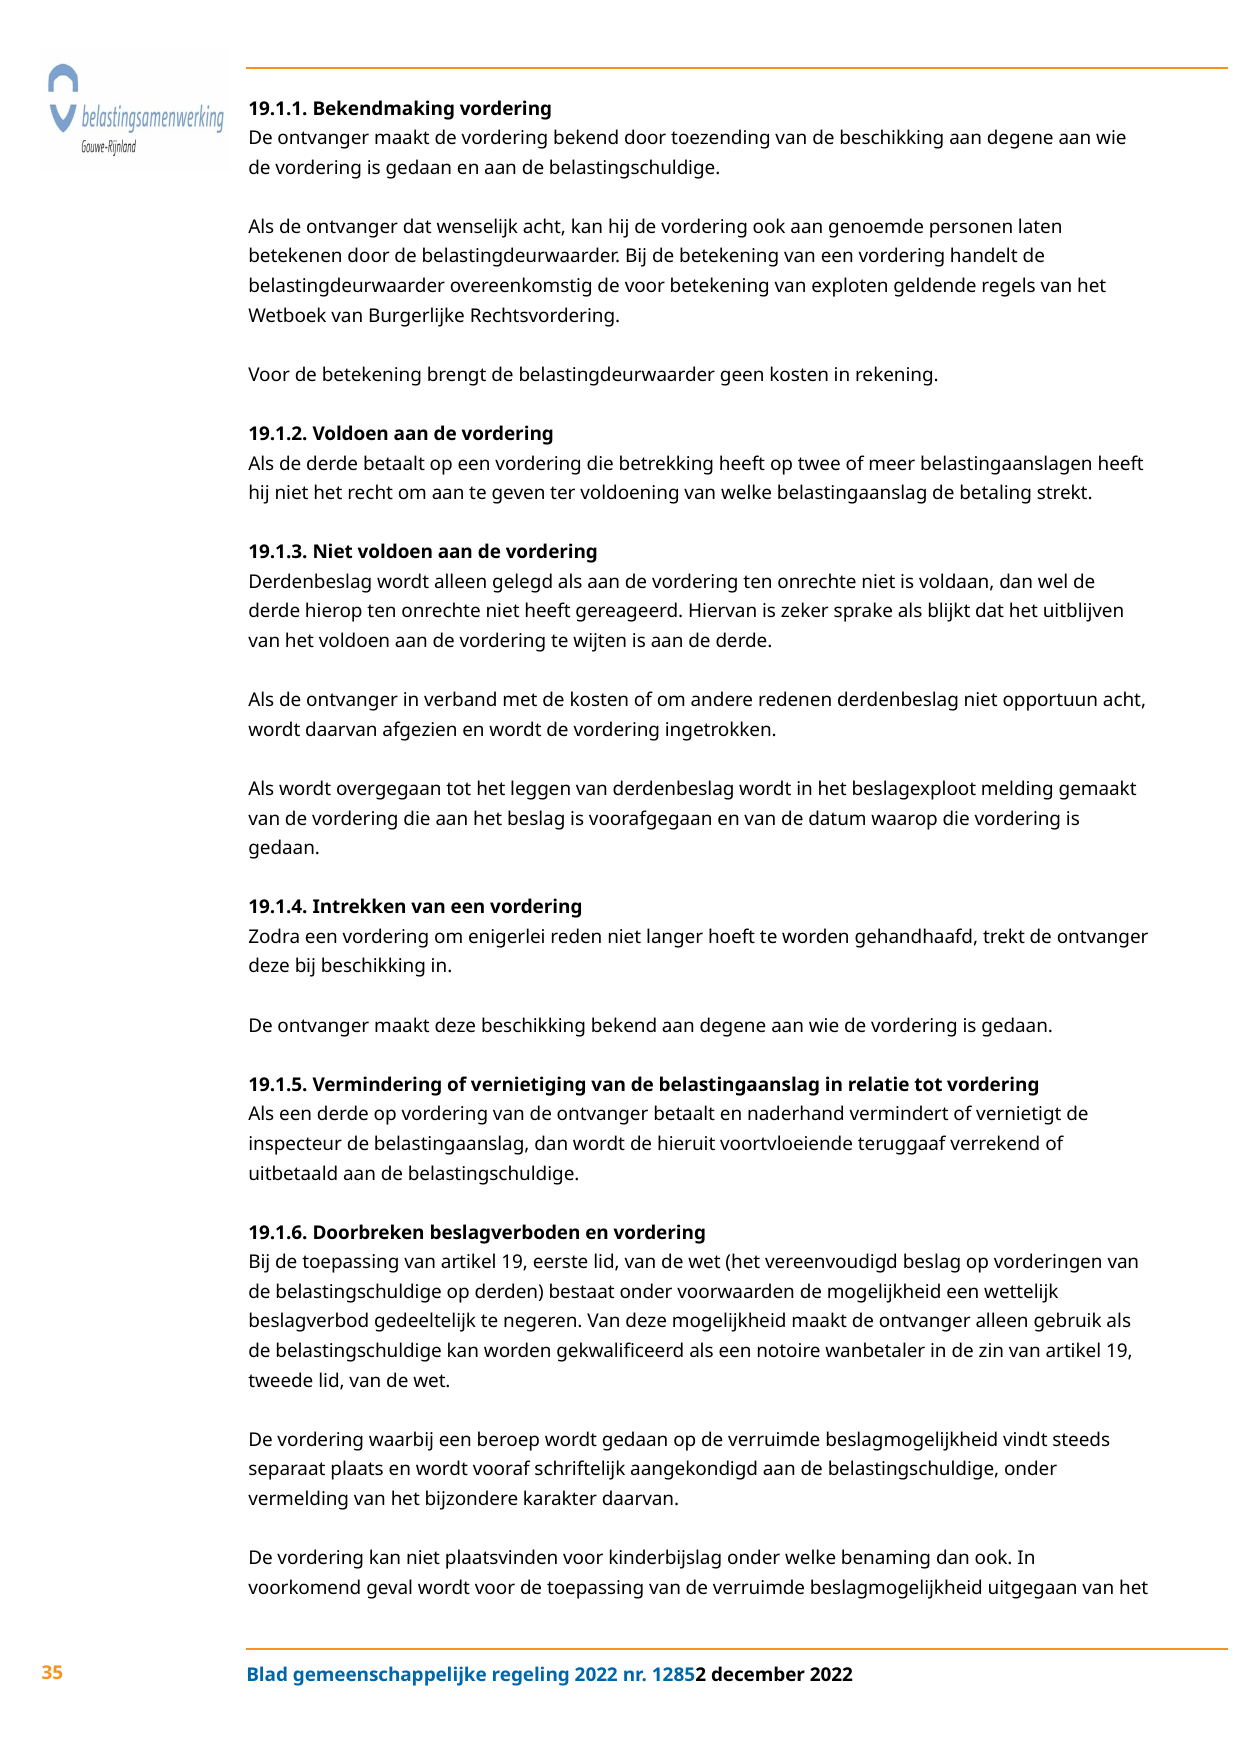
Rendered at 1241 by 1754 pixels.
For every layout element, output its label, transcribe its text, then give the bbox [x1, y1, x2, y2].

text Als de ontvanger in verband met de kosten of om andere redenen derdenbeslag niet opportuun acht, wordt daarvan afgezien en wordt de vordering ingetrokken. [248, 686, 1152, 742]
text Voor de betekening brengt de belastingdeurwaarder geen kosten in rekening. [248, 361, 1152, 387]
text 19.1.3. Niet voldoen aan de vordering [248, 538, 1152, 564]
text Bij de toepassing van artikel 19, eerste lid, van de wet (het vereenvoudigd beslag op vorderingen van de belastingschuldige op derden) bestaat onder voorwaarden de mogelijkheid een wettelijk beslagverbod gedeeltelijk te negeren. Van deze mogelijkheid maakt de ontvanger alleen gebruik als de belastingschuldige kan worden gekwalificeerd als een notoire wanbetaler in de zin van artikel 19, tweede lid, van de wet. [248, 1248, 1152, 1393]
text 19.1.4. Intrekken van een vordering [248, 893, 1152, 919]
text 19.1.2. Voldoen aan de vordering [248, 420, 1152, 446]
text Als wordt overgegaan tot het leggen van derdenbeslag wordt in het beslagexploot melding gemaakt van de vordering die aan het beslag is voorafgegaan en van de datum waarop die vordering is gedaan. [248, 775, 1152, 860]
text De ontvanger maakt deze beschikking bekend aan degene aan wie de vordering is gedaan. [248, 1012, 1152, 1038]
text Als een derde op vordering van de ontvanger betaalt en naderhand vermindert of vernietigt de inspecteur de belastingaanslag, dan wordt de hieruit voortvloeiende teruggaaf verrekend of uitbetaald aan de belastingschuldige. [248, 1101, 1152, 1186]
text Als de ontvanger dat wenselijk acht, kan hij de vordering ook aan genoemde personen laten betekenen door de belastingdeurwaarder. Bij de betekening van een vordering handelt de belastingdeurwaarder overeenkomstig de voor betekening van exploten geldende regels van het Wetboek van Burgerlijke Rechtsvordering. [248, 213, 1152, 328]
text De vordering kan niet plaatsvinden voor kinderbijslag onder welke benaming dan ook. In voorkomend geval wordt voor de toepassing van de verruimde beslagmogelijkheid uitgegaan van het [248, 1544, 1152, 1600]
text 19.1.5. Vermindering of vernietiging van de belastingaanslag in relatie tot vordering [248, 1071, 1152, 1097]
text Zodra een vordering om enigerlei reden niet langer hoeft te worden gehandhaafd, trekt de ontvanger deze bij beschikking in. [248, 923, 1152, 978]
text 19.1.1. Bekendmaking vordering [248, 95, 1152, 121]
text De ontvanger maakt de vordering bekend door toezending van de beschikking aan degene aan wie de vordering is gedaan en aan de belastingschuldige. [248, 124, 1152, 180]
text Derdenbeslag wordt alleen gelegd als aan de vordering ten onrechte niet is voldaan, dan wel de derde hierop ten onrechte niet heeft gereageerd. Hiervan is zeker sprake als blijkt dat het uitblijven van het voldoen aan de vordering te wijten is aan de derde. [248, 568, 1152, 653]
text Als de derde betaalt op een vordering die betrekking heeft op twee of meer belastingaanslagen heeft hij niet het recht om aan te geven ter voldoening van welke belastingaanslag de betaling strekt. [248, 450, 1152, 505]
picture [41, 47, 231, 172]
text 19.1.6. Doorbreken beslagverboden en vordering [248, 1219, 1152, 1245]
text De vordering waarbij een beroep wordt gedaan op de verruimde beslagmogelijkheid vindt steeds separaat plaats en wordt vooraf schriftelijk aangekondigd aan de belastingschuldige, onder vermelding van het bijzondere karakter daarvan. [248, 1426, 1152, 1511]
